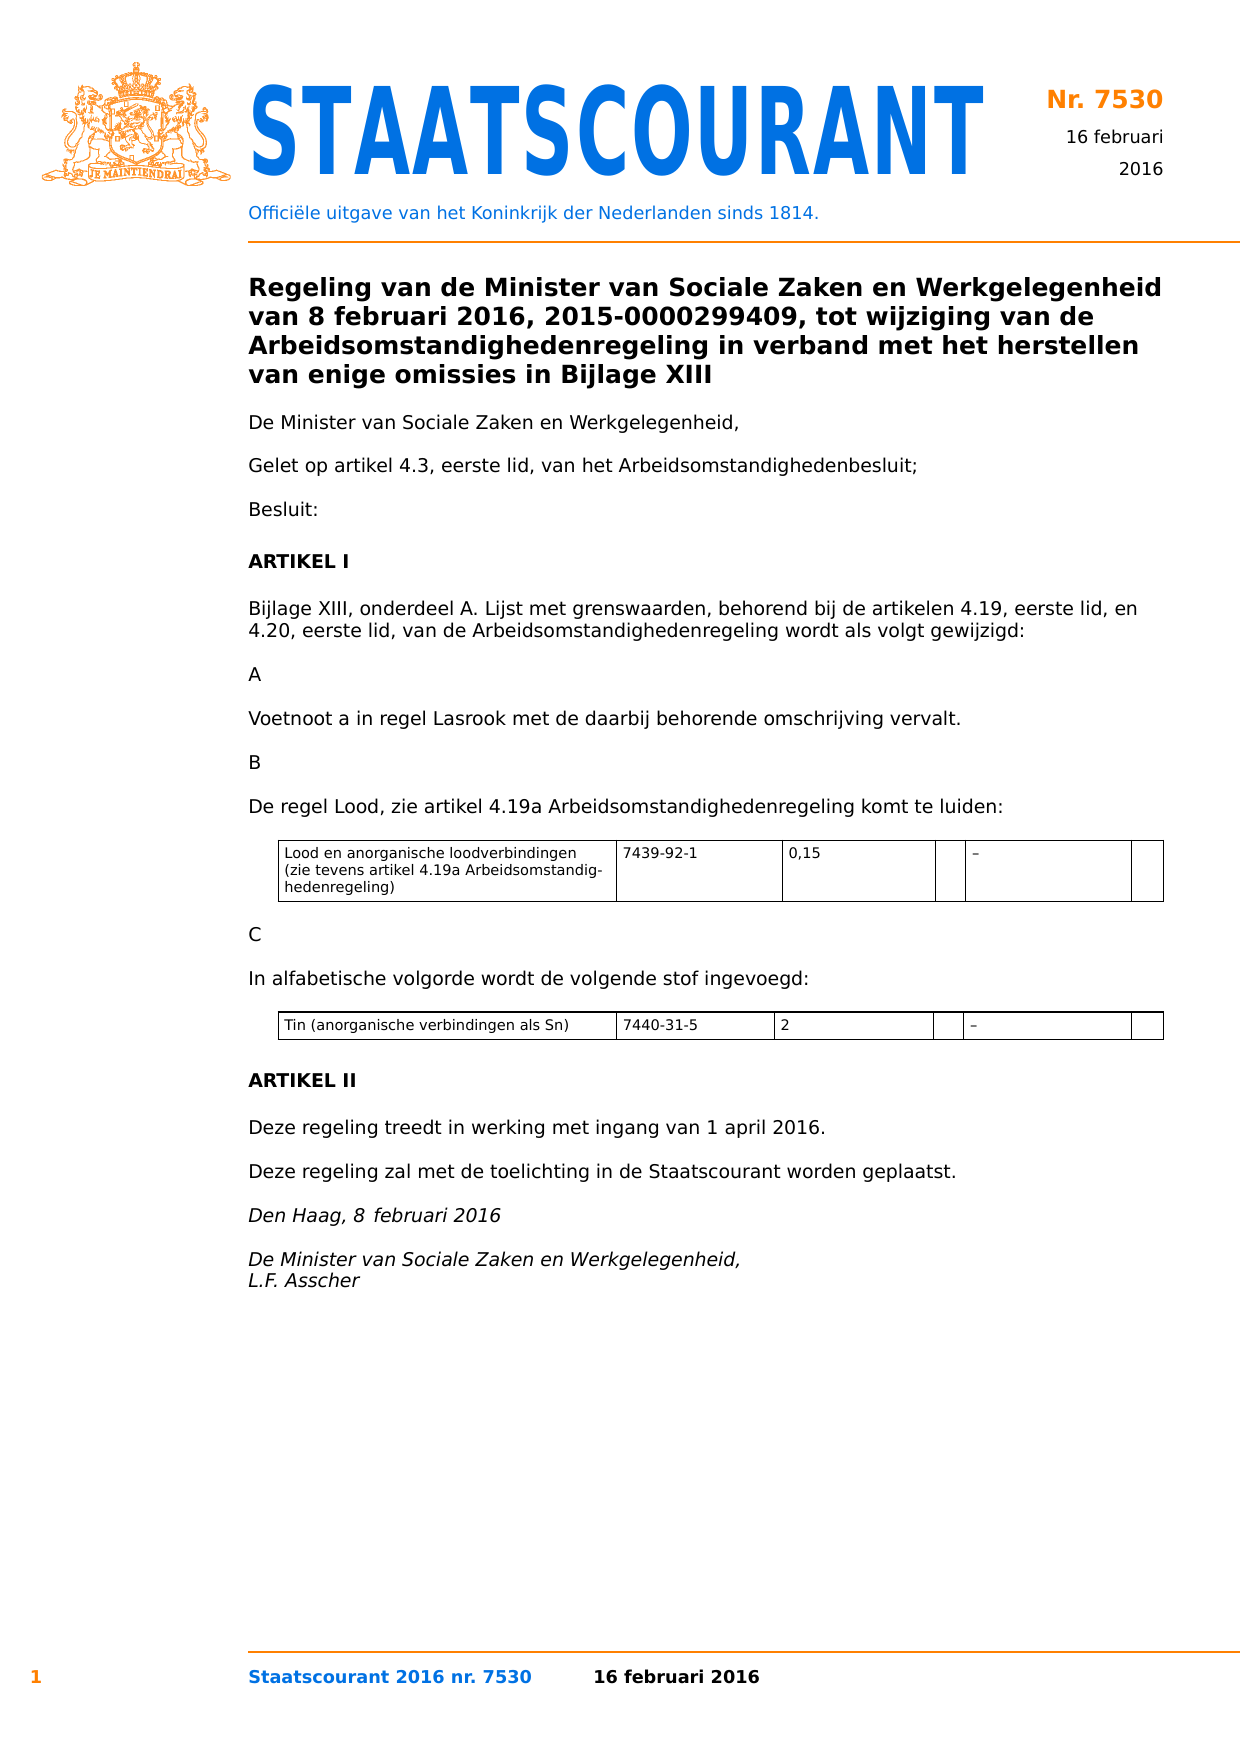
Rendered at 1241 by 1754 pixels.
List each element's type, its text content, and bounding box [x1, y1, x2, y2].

text C [248, 924, 1163, 946]
text Voetnoot a in regel Lasrook met de daarbij behorende omschrijving vervalt. [248, 708, 1163, 730]
table_header [1132, 1013, 1163, 1039]
table_header Tin (anorganische verbindingen als Sn) [279, 1013, 616, 1039]
table_header 2 [775, 1013, 933, 1039]
text De Minister van Sociale Zaken en Werkgelegenheid, L.F. Asscher [248, 1248, 1163, 1292]
subtitle ARTIKEL II [248, 1070, 1163, 1092]
text Deze regeling zal met de toelichting in de Staatscourant worden geplaatst. [248, 1161, 1163, 1183]
text De Minister van Sociale Zaken en Werkgelegenheid, [248, 412, 1163, 433]
text A [248, 664, 1163, 686]
table_header [934, 1013, 963, 1039]
table_header 7439-92-1 [617, 841, 782, 901]
table_header [1132, 841, 1163, 901]
table_header – [964, 1013, 1131, 1039]
text Den Haag, 8 februari 2016 [248, 1204, 1163, 1227]
text De regel Lood, zie artikel 4.19a Arbeidsomstandighedenregeling komt te luiden: [248, 796, 1163, 818]
table_header STAATSCOURANT [248, 62, 998, 203]
text Besluit: [248, 499, 1163, 521]
text B [248, 752, 1163, 774]
text Bijlage XIII, onderdeel A. Lijst met grenswaarden, behorend bij de artikelen 4.19, eerste lid, en 4.20, eerste lid, van de Arbeidsomstandighedenregeling wordt als volgt gewijzigd: [248, 598, 1163, 642]
table_cell 16 februari [998, 121, 1240, 153]
text In alfabetische volgorde wordt de volgende stof ingevoegd: [248, 968, 1163, 989]
table_cell 2016 [998, 153, 1240, 203]
table_header [936, 841, 965, 901]
table_header 0,15 [783, 841, 935, 901]
table_header 7440-31-5 [617, 1013, 774, 1039]
text Deze regeling treedt in werking met ingang van 1 april 2016. [248, 1117, 1163, 1139]
table_cell Officiële uitgave van het Koninkrijk der Nederlanden sinds 1814. [248, 203, 1240, 241]
subtitle ARTIKEL I [248, 551, 1163, 573]
subtitle Regeling van de Minister van Sociale Zaken en Werkgelegenheid van 8 februari 2016, 2015-0000299409, tot wijziging van de Arbeidsomstandighedenregeling in verband met het herstellen van enige omissies in Bijlage XIII [248, 273, 1163, 390]
table_header – [966, 841, 1131, 901]
text Gelet op artikel 4.3, eerste lid, van het Arbeidsomstandighedenbesluit; [248, 455, 1163, 477]
table_header Nr. 7530 [998, 62, 1240, 121]
table_header [25, 62, 248, 241]
table_header Lood en anorganische loodverbindingen (zie tevens artikel 4.19a Arbeidsomstandig-hedenregeling) [279, 841, 616, 901]
picture [41, 62, 231, 186]
